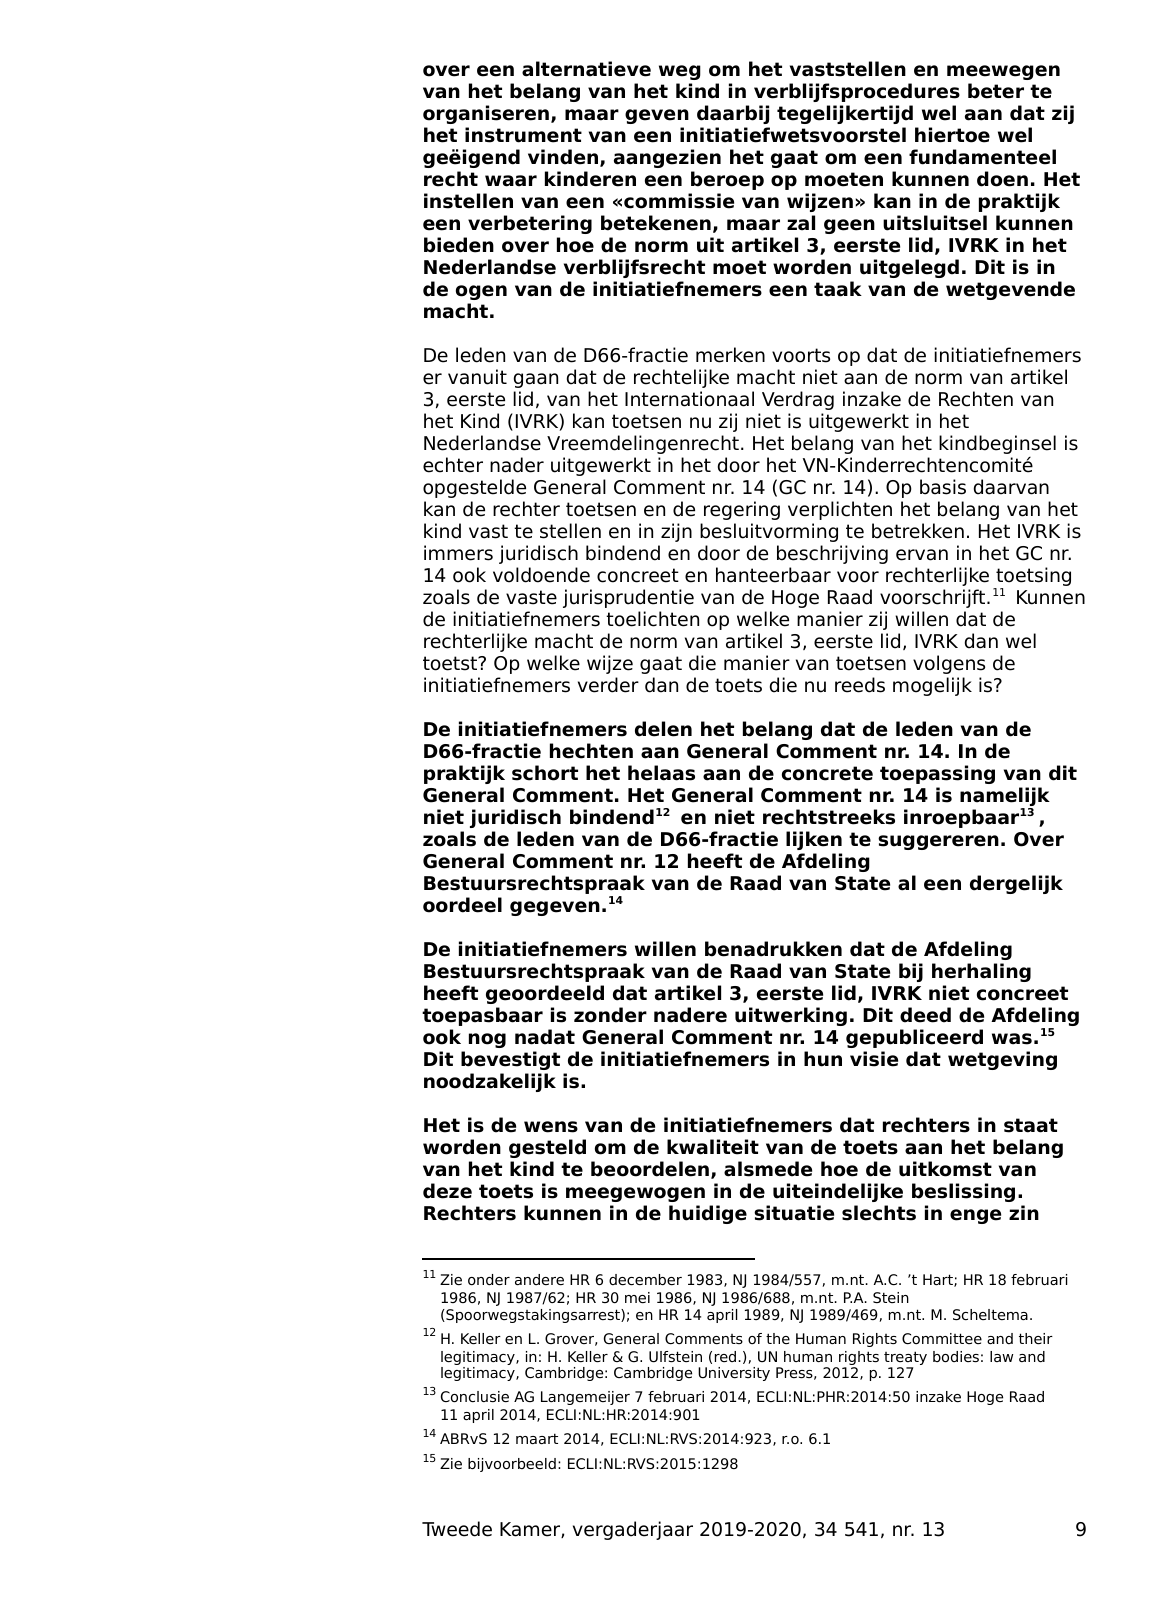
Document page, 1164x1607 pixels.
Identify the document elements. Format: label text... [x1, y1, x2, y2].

text De initiatiefnemers delen het belang dat de leden van de D66-fractie hechten aan General Comment nr. 14. In de praktijk schort het helaas aan de concrete toepassing van dit General Comment. Het General Comment nr. 14 is namelijk niet juridisch bindend en niet rechtstreeks inroepbaar, zoals de leden van de D66-fractie lijken te suggereren. Over General Comment nr. 12 heeft de Afdeling Bestuursrechtspraak van de Raad van State al een dergelijk oordeel gegeven. [422, 719, 1087, 917]
text Zie onder andere HR 6 december 1983, NJ 1984/557, m.nt. A.C. ’t Hart; HR 18 februari 1986, NJ 1987/62; HR 30 mei 1986, NJ 1986/688, m.nt. P.A. Stein (Spoorwegstakingsarrest); en HR 14 april 1989, NJ 1989/469, m.nt. M. Scheltema. [422, 1268, 1087, 1324]
text De leden van de D66-fractie merken voorts op dat de initiatiefnemers er vanuit gaan dat de rechtelijke macht niet aan de norm van artikel 3, eerste lid, van het Internationaal Verdrag inzake de Rechten van het Kind (IVRK) kan toetsen nu zij niet is uitgewerkt in het Nederlandse Vreemdelingenrecht. Het belang van het kindbeginsel is echter nader uitgewerkt in het door het VN-Kinderrechtencomité opgestelde General Comment nr. 14 (GC nr. 14). Op basis daarvan kan de rechter toetsen en de regering verplichten het belang van het kind vast te stellen en in zijn besluitvorming te betrekken. Het IVRK is immers juridisch bindend en door de beschrijving ervan in het GC nr. 14 ook voldoende concreet en hanteerbaar voor rechterlijke toetsing zoals de vaste jurisprudentie van de Hoge Raad voorschrijft. Kunnen de initiatiefnemers toelichten op welke manier zij willen dat de rechterlijke macht de norm van artikel 3, eerste lid, IVRK dan wel toetst? Op welke wijze gaat die manier van toetsen volgens de initiatiefnemers verder dan de toets die nu reeds mogelijk is? [422, 345, 1087, 697]
text Conclusie AG Langemeijer 7 februari 2014, ECLI:NL:PHR:2014:50 inzake Hoge Raad 11 april 2014, ECLI:NL:HR:2014:901 [422, 1385, 1087, 1424]
text over een alternatieve weg om het vaststellen en meewegen van het belang van het kind in verblijfsprocedures beter te organiseren, maar geven daarbij tegelijkertijd wel aan dat zij het instrument van een initiatiefwetsvoorstel hiertoe wel geëigend vinden, aangezien het gaat om een fundamenteel recht waar kinderen een beroep op moeten kunnen doen. Het instellen van een «commissie van wijzen» kan in de praktijk een verbetering betekenen, maar zal geen uitsluitsel kunnen bieden over hoe de norm uit artikel 3, eerste lid, IVRK in het Nederlandse verblijfsrecht moet worden uitgelegd. Dit is in de ogen van de initiatiefnemers een taak van de wetgevende macht. [422, 59, 1087, 323]
text ABRvS 12 maart 2014, ECLI:NL:RVS:2014:923, r.o. 6.1 [422, 1427, 1087, 1449]
text H. Keller en L. Grover, General Comments of the Human Rights Committee and their legitimacy, in: H. Keller & G. Ulfstein (red.), UN human rights treaty bodies: law and legitimacy, Cambridge: Cambridge University Press, 2012, p. 127 [422, 1327, 1087, 1382]
text Zie bijvoorbeeld: ECLI:NL:RVS:2015:1298 [422, 1452, 1087, 1474]
text De initiatiefnemers willen benadrukken dat de Afdeling Bestuursrechtspraak van de Raad van State bij herhaling heeft geoordeeld dat artikel 3, eerste lid, IVRK niet concreet toepasbaar is zonder nadere uitwerking. Dit deed de Afdeling ook nog nadat General Comment nr. 14 gepubliceerd was. Dit bevestigt de initiatiefnemers in hun visie dat wetgeving noodzakelijk is. [422, 939, 1087, 1093]
text Het is de wens van de initiatiefnemers dat rechters in staat worden gesteld om de kwaliteit van de toets aan het belang van het kind te beoordelen, alsmede hoe de uitkomst van deze toets is meegewogen in de uiteindelijke beslissing. Rechters kunnen in de huidige situatie slechts in enge zin [422, 1115, 1087, 1225]
